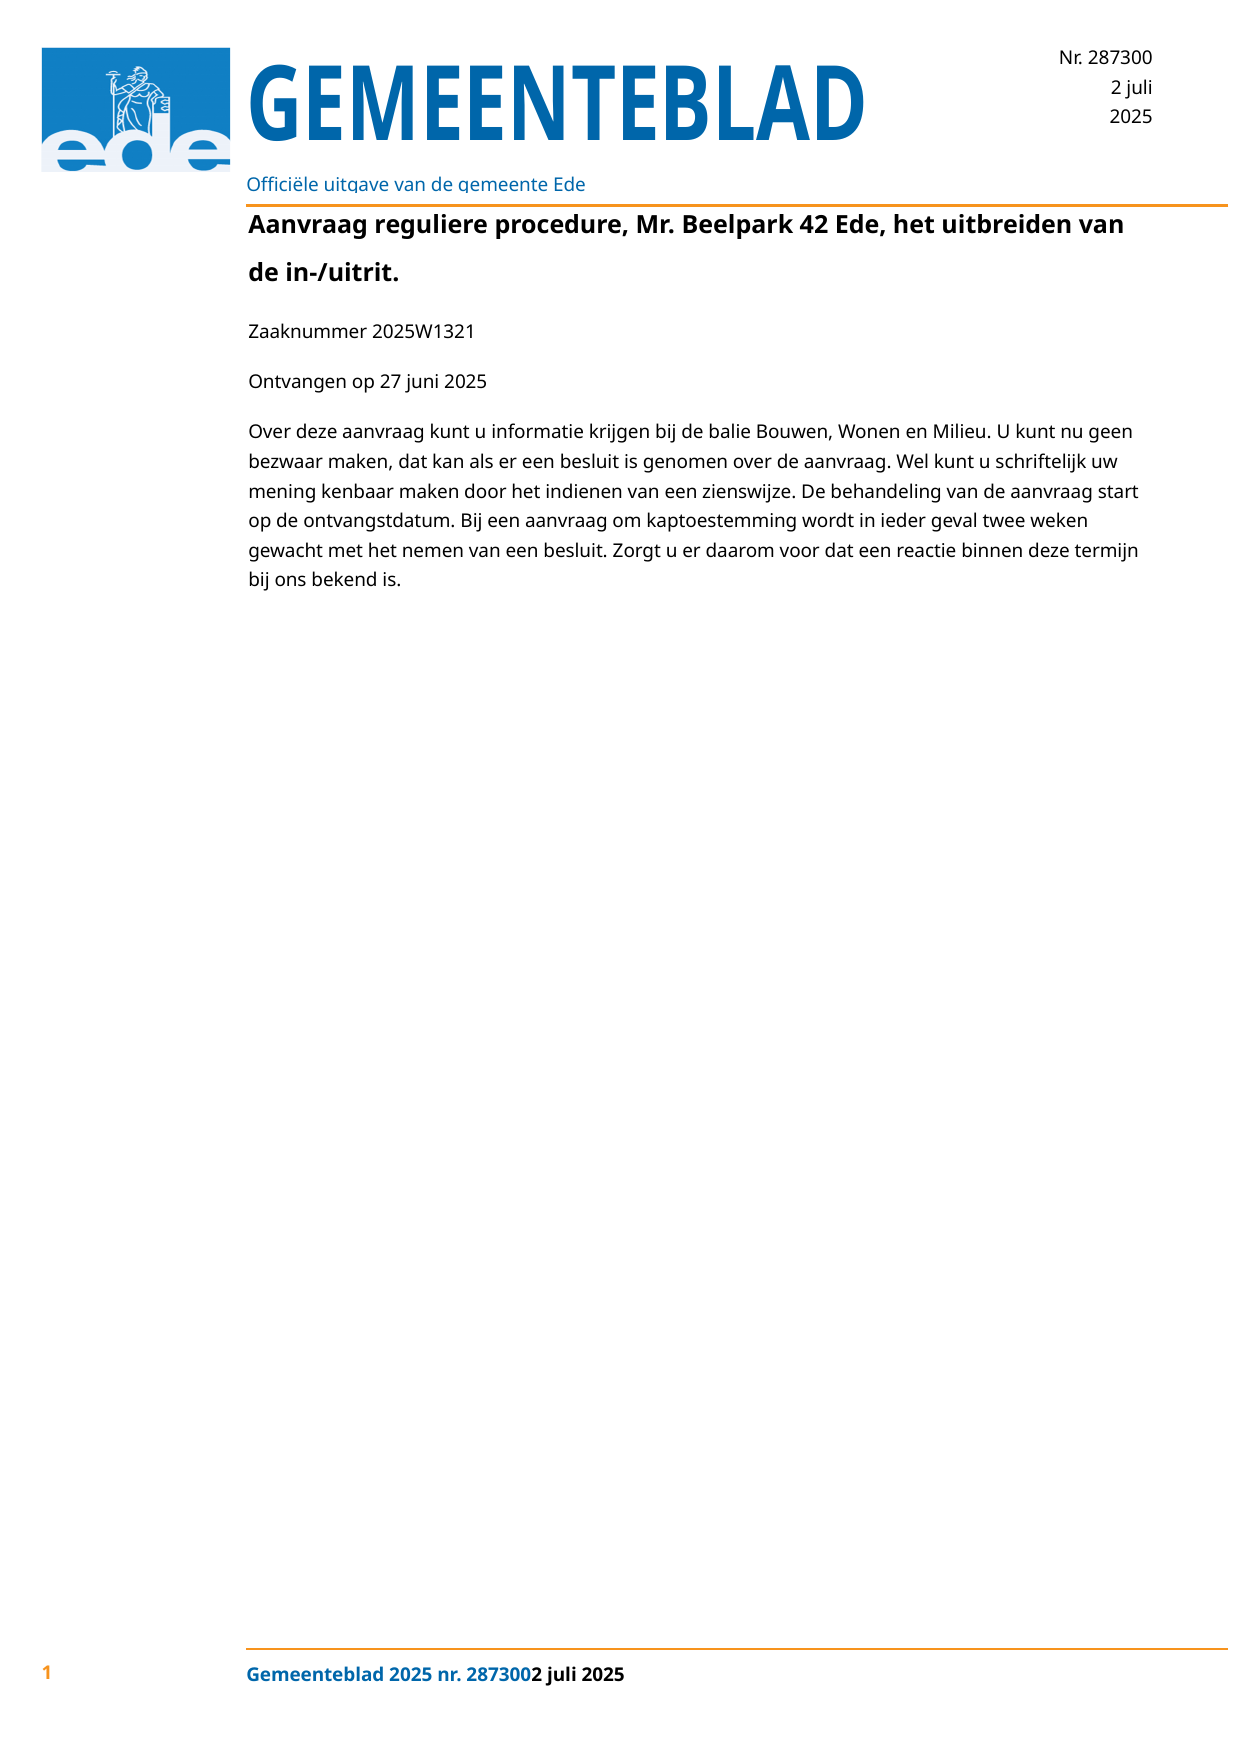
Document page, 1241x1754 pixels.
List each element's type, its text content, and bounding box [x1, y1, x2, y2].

text Over deze aanvraag kunt u informatie krijgen bij de balie Bouwen, Wonen en Milieu. U kunt nu geen bezwaar maken, dat kan als er een besluit is genomen over de aanvraag. Wel kunt u schriftelijk uw mening kenbaar maken door het indienen van een zienswijze. De behandeling van de aanvraag start op de ontvangstdatum. Bij een aanvraag om kaptoestemming wordt in ieder geval twee weken gewacht met het nemen van een besluit. Zorgt u er daarom voor dat een reactie binnen deze termijn bij ons bekend is. [248, 419, 1152, 592]
text Aanvraag reguliere procedure, Mr. Beelpark 42 Ede, het uitbreiden van de in-/uitrit. [248, 207, 1152, 288]
text Zaaknummer 2025W1321 [248, 318, 1152, 344]
picture [41, 47, 231, 172]
text Ontvangen op 27 juni 2025 [248, 368, 1152, 394]
